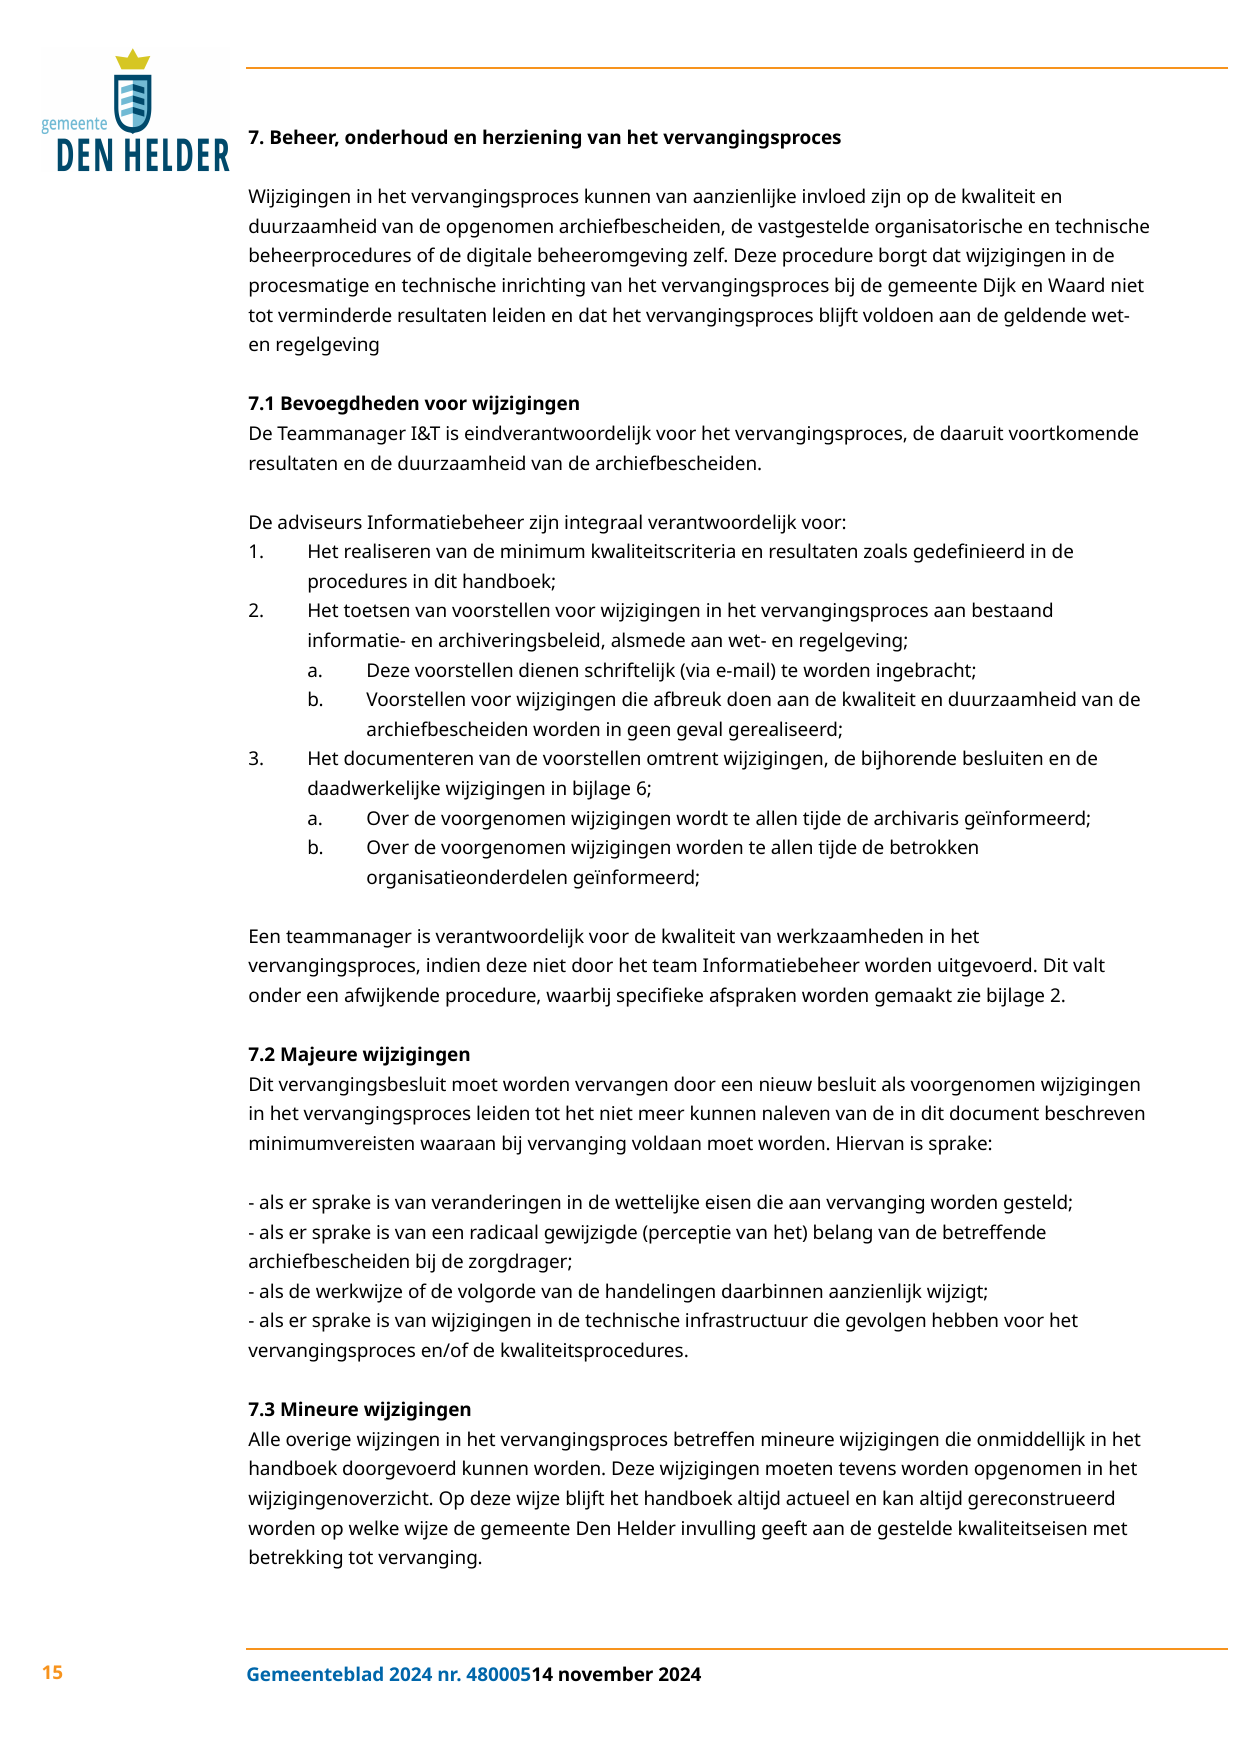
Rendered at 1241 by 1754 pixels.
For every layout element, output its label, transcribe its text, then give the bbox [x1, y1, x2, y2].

text 7. Beheer, onderhoud en herziening van het vervangingsproces [248, 124, 1152, 150]
text De Teammanager I&T is eindverantwoordelijk voor het vervangingsproces, de daaruit voortkomende resultaten en de duurzaamheid van de archiefbescheiden. [248, 420, 1152, 476]
text Een teammanager is verantwoordelijk voor de kwaliteit van werkzaamheden in het vervangingsproces, indien deze niet door het team Informatiebeheer worden uitgevoerd. Dit valt onder een afwijkende procedure, waarbij specifieke afspraken worden gemaakt zie bijlage 2. [248, 923, 1152, 1008]
picture [182, 144, 187, 165]
text 7.3 Mineure wijzigingen [248, 1396, 1152, 1422]
list Deze voorstellen dienen schriftelijk (via e-mail) te worden ingebracht; [307, 657, 1152, 683]
text De adviseurs Informatiebeheer zijn integraal verantwoordelijk voor: [248, 509, 1152, 535]
picture [63, 144, 68, 165]
text - als er sprake is van een radicaal gewijzigde (perceptie van het) belang van de betreffende archiefbescheiden bij de zorgdrager; [248, 1219, 1152, 1274]
list Over de voorgenomen wijzigingen worden te allen tijde de betrokken organisatieonderdelen geïnformeerd; [307, 834, 1152, 890]
list Voorstellen voor wijzigingen die afbreuk doen aan de kwaliteit en duurzaamheid van de archiefbescheiden worden in geen geval gerealiseerd; [307, 686, 1152, 742]
picture [100, 154, 106, 172]
list Het realiseren van de minimum kwaliteitscriteria en resultaten zoals gedefinieerd in de procedures in dit handboek; [248, 538, 1152, 594]
text Alle overige wijzingen in het vervangingsproces betreffen mineure wijzigingen die onmiddellijk in het handboek doorgevoerd kunnen worden. Deze wijzigingen moeten tevens worden opgenomen in het wijzigingenoverzicht. Op deze wijze blijft het handboek altijd actueel en kan altijd gereconstrueerd worden op welke wijze de gemeente Den Helder invulling geeft aan de gestelde kwaliteitseisen met betrekking tot vervanging. [248, 1426, 1152, 1570]
text Wijzigingen in het vervangingsproces kunnen van aanzienlijke invloed zijn op de kwaliteit en duurzaamheid van de opgenomen archiefbescheiden, de vastgestelde organisatorische en technische beheerprocedures of de digitale beheeromgeving zelf. Deze procedure borgt dat wijzigingen in de procesmatige en technische inrichting van het vervangingsproces bij de gemeente Dijk en Waard niet tot verminderde resultaten leiden en dat het vervangingsproces blijft voldoen aan de geldende wet- en regelgeving [248, 183, 1152, 357]
picture [220, 160, 224, 172]
text Dit vervangingsbesluit moet worden vervangen door een nieuw besluit als voorgenomen wijzigingen in het vervangingsproces leiden tot het niet meer kunnen naleven van de in dit document beschreven minimumvereisten waaraan bij vervanging voldaan moet worden. Hiervan is sprake: [248, 1071, 1152, 1156]
list Over de voorgenomen wijzigingen wordt te allen tijde de archivaris geïnformeerd; [307, 805, 1152, 831]
list Het toetsen van voorstellen voor wijzigingen in het vervangingsproces aan bestaand informatie- en archiveringsbeleid, alsmede aan wet- en regelgeving; [248, 598, 1152, 653]
text - als de werkwijze of de volgorde van de handelingen daarbinnen aanzienlijk wijzigt; [248, 1278, 1152, 1304]
text 7.1 Bevoegdheden voor wijzigingen [248, 391, 1152, 416]
text 7.2 Majeure wijzigingen [248, 1041, 1152, 1067]
picture [41, 47, 231, 172]
text - als er sprake is van veranderingen in de wettelijke eisen die aan vervanging worden gesteld; [248, 1189, 1152, 1215]
list Het documenteren van de voorstellen omtrent wijzigingen, de bijhorende besluiten en de daadwerkelijke wijzigingen in bijlage 6; [248, 746, 1152, 801]
text - als er sprake is van wijzigingen in de technische infrastructuur die gevolgen hebben voor het vervangingsproces en/of de kwaliteitsprocedures. [248, 1308, 1152, 1363]
picture [130, 157, 135, 172]
